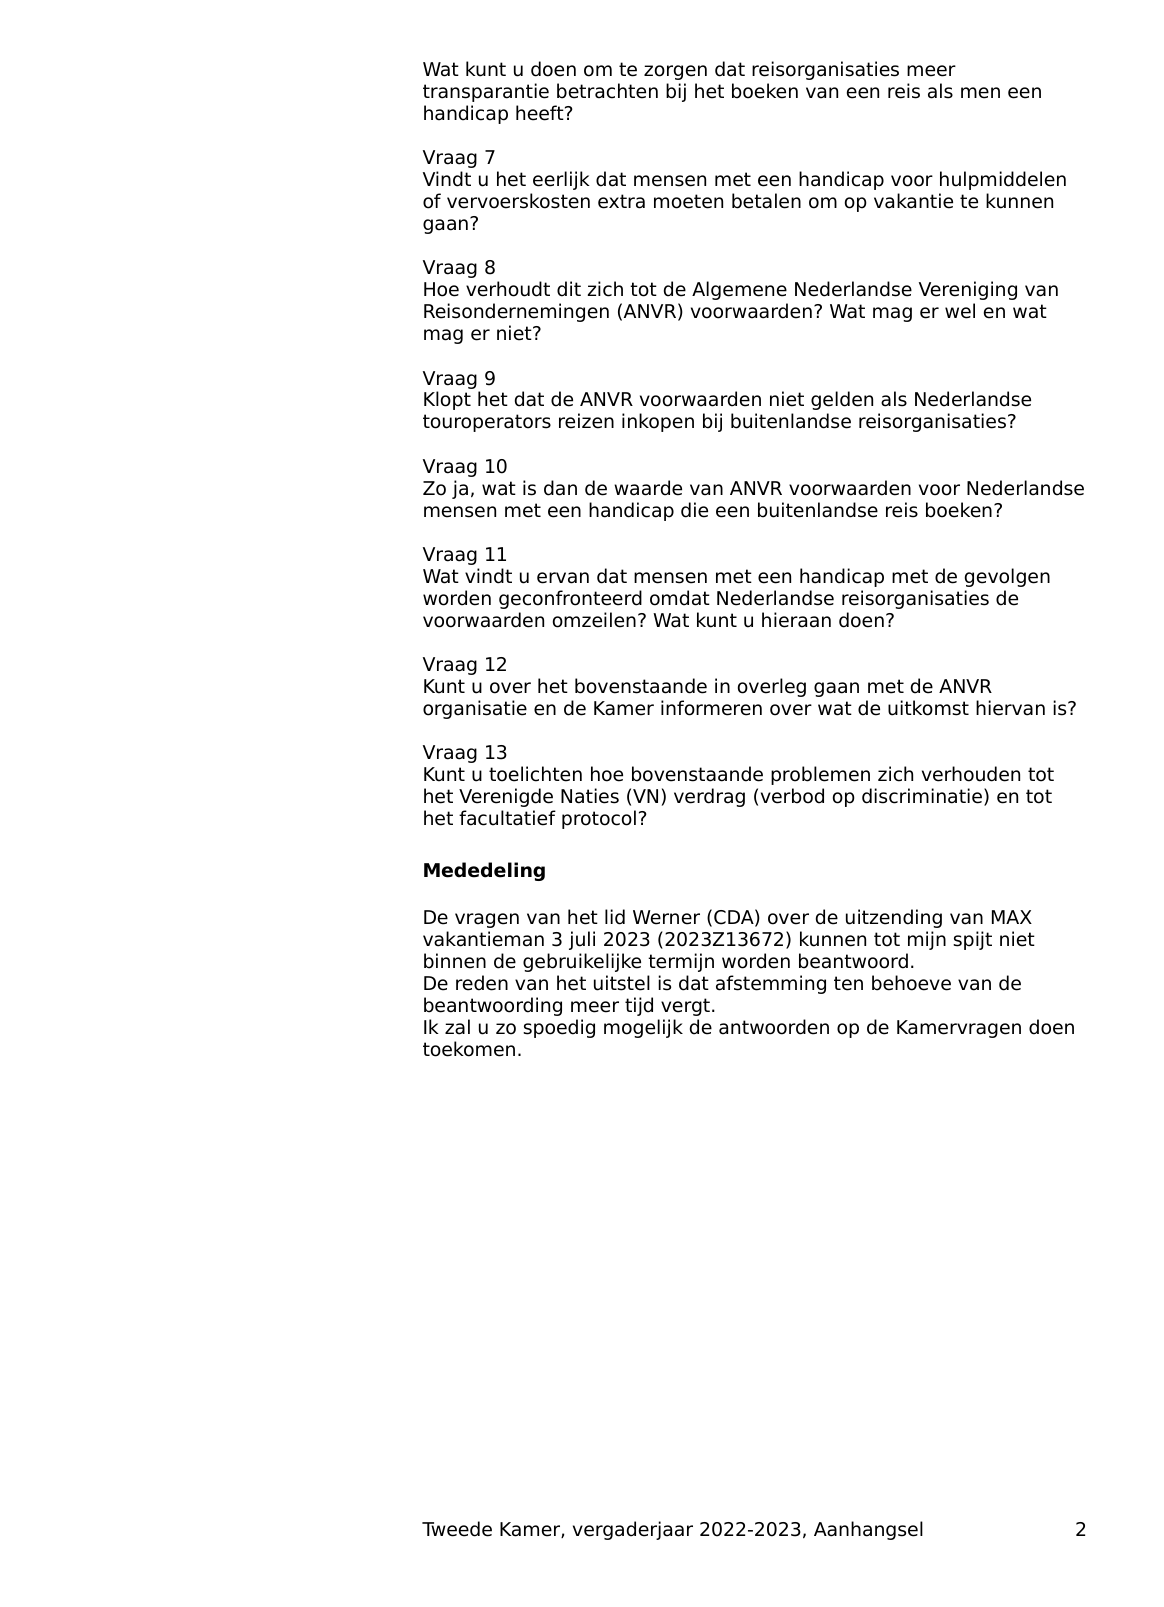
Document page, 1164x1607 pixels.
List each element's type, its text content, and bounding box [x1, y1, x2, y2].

text Vraag 10 [422, 456, 1087, 477]
text Vraag 8 [422, 257, 1087, 279]
text De reden van het uitstel is dat afstemming ten behoeve van de beantwoording meer tijd vergt. [422, 973, 1087, 1017]
text Vraag 7 [422, 147, 1087, 169]
text Kunt u over het bovenstaande in overleg gaan met de ANVR organisatie en de Kamer informeren over wat de uitkomst hiervan is? [422, 676, 1087, 720]
text Vraag 13 [422, 742, 1087, 764]
text Vraag 11 [422, 544, 1087, 566]
text De vragen van het lid Werner (CDA) over de uitzending van MAX vakantieman 3 juli 2023 (2023Z13672) kunnen tot mijn spijt niet binnen de gebruikelijke termijn worden beantwoord. [422, 907, 1087, 973]
text Ik zal u zo spoedig mogelijk de antwoorden op de Kamervragen doen toekomen. [422, 1017, 1087, 1061]
text Vraag 9 [422, 367, 1087, 389]
text Vraag 12 [422, 654, 1087, 676]
text Wat kunt u doen om te zorgen dat reisorganisaties meer transparantie betrachten bij het boeken van een reis als men een handicap heeft? [422, 59, 1087, 125]
text Zo ja, wat is dan de waarde van ANVR voorwaarden voor Nederlandse mensen met een handicap die een buitenlandse reis boeken? [422, 477, 1087, 521]
text Klopt het dat de ANVR voorwaarden niet gelden als Nederlandse touroperators reizen inkopen bij buitenlandse reisorganisaties? [422, 389, 1087, 433]
text Wat vindt u ervan dat mensen met een handicap met de gevolgen worden geconfronteerd omdat Nederlandse reisorganisaties de voorwaarden omzeilen? Wat kunt u hieraan doen? [422, 566, 1087, 632]
text Kunt u toelichten hoe bovenstaande problemen zich verhouden tot het Verenigde Naties (VN) verdrag (verbod op discriminatie) en tot het facultatief protocol? [422, 764, 1087, 830]
text Hoe verhoudt dit zich tot de Algemene Nederlandse Vereniging van Reisondernemingen (ANVR) voorwaarden? Wat mag er wel en wat mag er niet? [422, 279, 1087, 345]
text Vindt u het eerlijk dat mensen met een handicap voor hulpmiddelen of vervoerskosten extra moeten betalen om op vakantie te kunnen gaan? [422, 169, 1087, 235]
subtitle Mededeling [422, 860, 1087, 882]
